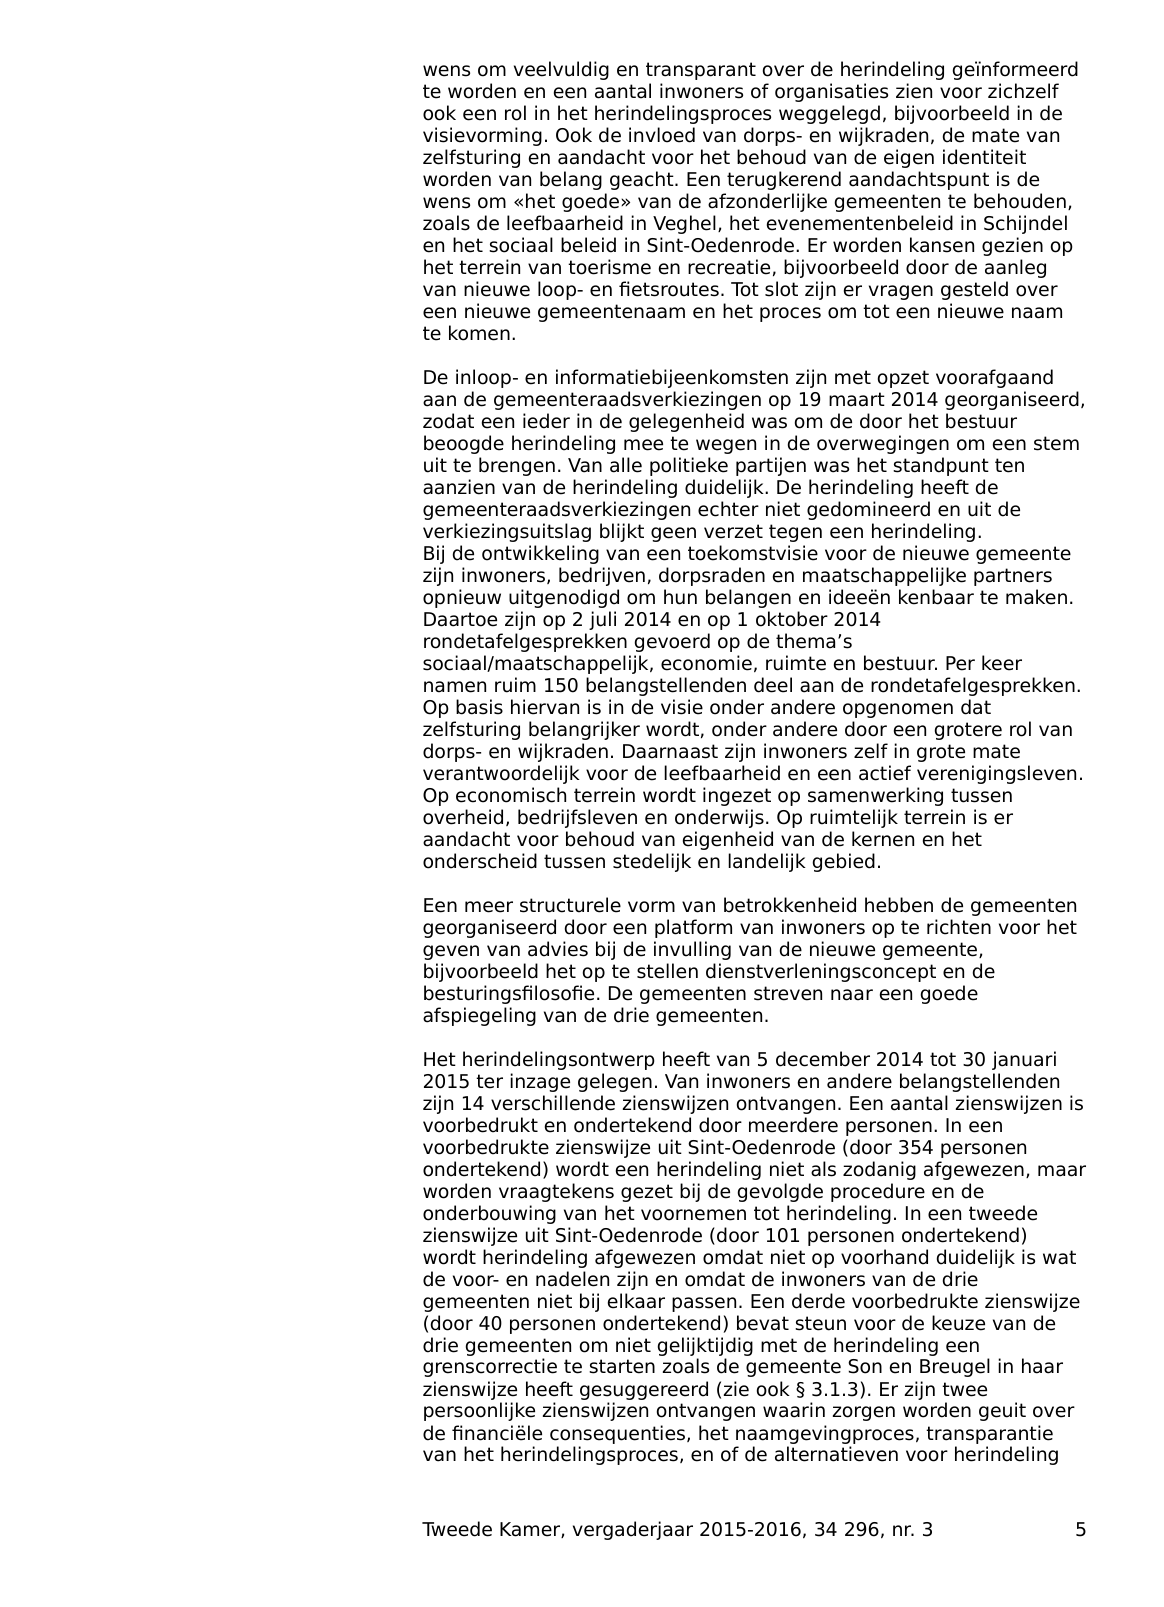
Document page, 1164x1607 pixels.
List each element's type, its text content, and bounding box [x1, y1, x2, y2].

text wens om veelvuldig en transparant over de herindeling geïnformeerd te worden en een aantal inwoners of organisaties zien voor zichzelf ook een rol in het herindelingsproces weggelegd, bijvoorbeeld in de visievorming. Ook de invloed van dorps- en wijkraden, de mate van zelfsturing en aandacht voor het behoud van de eigen identiteit worden van belang geacht. Een terugkerend aandachtspunt is de wens om «het goede» van de afzonderlijke gemeenten te behouden, zoals de leefbaarheid in Veghel, het evenementenbeleid in Schijndel en het sociaal beleid in Sint-Oedenrode. Er worden kansen gezien op het terrein van toerisme en recreatie, bijvoorbeeld door de aanleg van nieuwe loop- en fietsroutes. Tot slot zijn er vragen gesteld over een nieuwe gemeentenaam en het proces om tot een nieuwe naam te komen. [422, 59, 1087, 345]
text De inloop- en informatiebijeenkomsten zijn met opzet voorafgaand aan de gemeenteraadsverkiezingen op 19 maart 2014 georganiseerd, zodat een ieder in de gelegenheid was om de door het bestuur beoogde herindeling mee te wegen in de overwegingen om een stem uit te brengen. Van alle politieke partijen was het standpunt ten aanzien van de herindeling duidelijk. De herindeling heeft de gemeenteraadsverkiezingen echter niet gedomineerd en uit de verkiezingsuitslag blijkt geen verzet tegen een herindeling. [422, 367, 1087, 543]
text Het herindelingsontwerp heeft van 5 december 2014 tot 30 januari 2015 ter inzage gelegen. Van inwoners en andere belangstellenden zijn 14 verschillende zienswijzen ontvangen. Een aantal zienswijzen is voorbedrukt en ondertekend door meerdere personen. In een voorbedrukte zienswijze uit Sint-Oedenrode (door 354 personen ondertekend) wordt een herindeling niet als zodanig afgewezen, maar worden vraagtekens gezet bij de gevolgde procedure en de onderbouwing van het voornemen tot herindeling. In een tweede zienswijze uit Sint-Oedenrode (door 101 personen ondertekend) wordt herindeling afgewezen omdat niet op voorhand duidelijk is wat de voor- en nadelen zijn en omdat de inwoners van de drie gemeenten niet bij elkaar passen. Een derde voorbedrukte zienswijze (door 40 personen ondertekend) bevat steun voor de keuze van de drie gemeenten om niet gelijktijdig met de herindeling een grenscorrectie te starten zoals de gemeente Son en Breugel in haar zienswijze heeft gesuggereerd (zie ook § 3.1.3). Er zijn twee persoonlijke zienswijzen ontvangen waarin zorgen worden geuit over de financiële consequenties, het naamgevingproces, transparantie van het herindelingsproces, en of de alternatieven voor herindeling [422, 1049, 1087, 1466]
text Bij de ontwikkeling van een toekomstvisie voor de nieuwe gemeente zijn inwoners, bedrijven, dorpsraden en maatschappelijke partners opnieuw uitgenodigd om hun belangen en ideeën kenbaar te maken. Daartoe zijn op 2 juli 2014 en op 1 oktober 2014 rondetafelgesprekken gevoerd op de thema’s sociaal/maatschappelijk, economie, ruimte en bestuur. Per keer namen ruim 150 belangstellenden deel aan de rondetafelgesprekken. Op basis hiervan is in de visie onder andere opgenomen dat zelfsturing belangrijker wordt, onder andere door een grotere rol van dorps- en wijkraden. Daarnaast zijn inwoners zelf in grote mate verantwoordelijk voor de leefbaarheid en een actief verenigingsleven. Op economisch terrein wordt ingezet op samenwerking tussen overheid, bedrijfsleven en onderwijs. Op ruimtelijk terrein is er aandacht voor behoud van eigenheid van de kernen en het onderscheid tussen stedelijk en landelijk gebied. [422, 543, 1087, 872]
text Een meer structurele vorm van betrokkenheid hebben de gemeenten georganiseerd door een platform van inwoners op te richten voor het geven van advies bij de invulling van de nieuwe gemeente, bijvoorbeeld het op te stellen dienstverleningsconcept en de besturingsfilosofie. De gemeenten streven naar een goede afspiegeling van de drie gemeenten. [422, 895, 1087, 1027]
